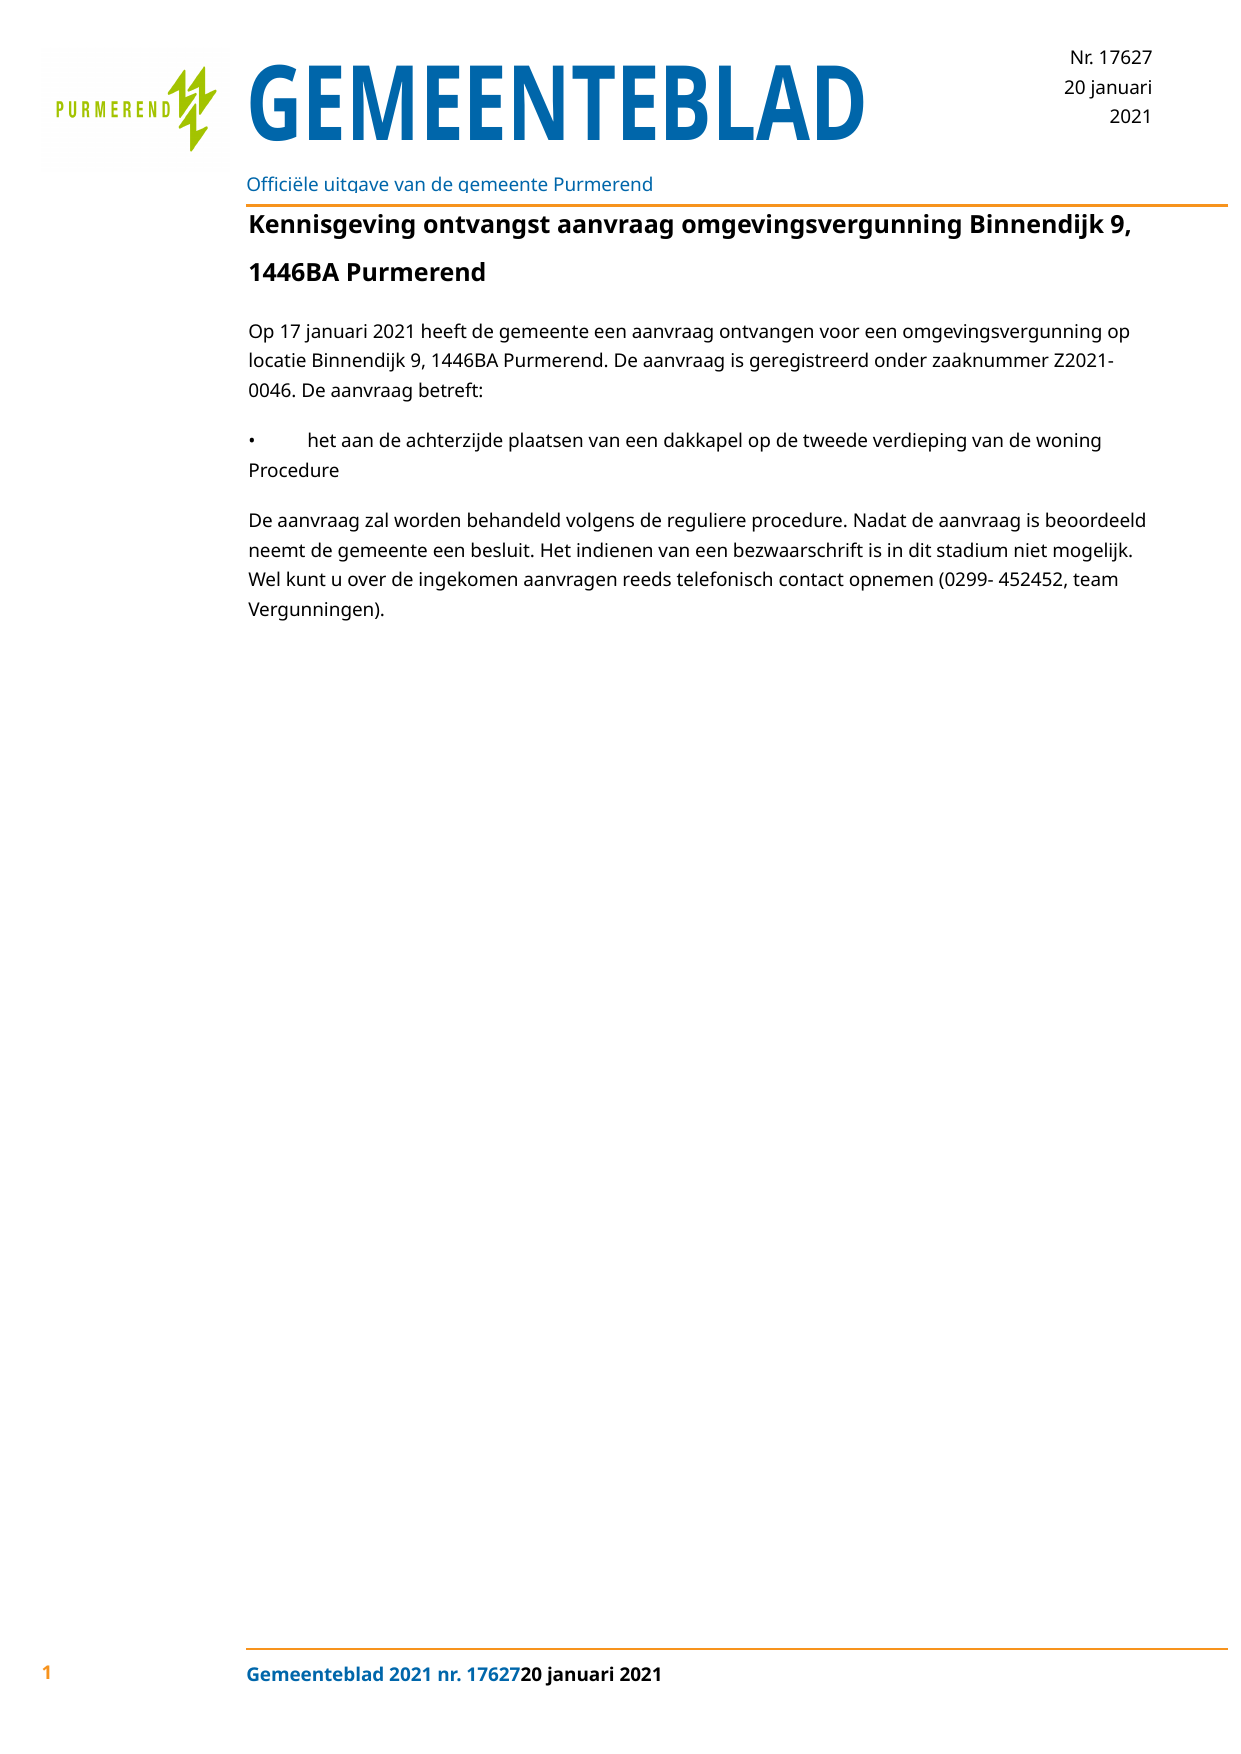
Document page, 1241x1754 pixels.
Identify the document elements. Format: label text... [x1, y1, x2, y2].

list het aan de achterzijde plaatsen van een dakkapel op de tweede verdieping van de woning [248, 427, 1152, 453]
text De aanvraag zal worden behandeld volgens de reguliere procedure. Nadat de aanvraag is beoordeeld neemt de gemeente een besluit. Het indienen van een bezwaarschrift is in dit stadium niet mogelijk. Wel kunt u over de ingekomen aanvragen reeds telefonisch contact opnemen (0299- 452452, team Vergunningen). [248, 507, 1152, 622]
text Kennisgeving ontvangst aanvraag omgevingsvergunning Binnendijk 9, 1446BA Purmerend [248, 207, 1152, 288]
text Procedure [248, 457, 1152, 483]
picture [41, 47, 231, 172]
text Op 17 januari 2021 heeft de gemeente een aanvraag ontvangen voor een omgevingsvergunning op locatie Binnendijk 9, 1446BA Purmerend. De aanvraag is geregistreerd onder zaaknummer Z2021-0046. De aanvraag betreft: [248, 318, 1152, 403]
